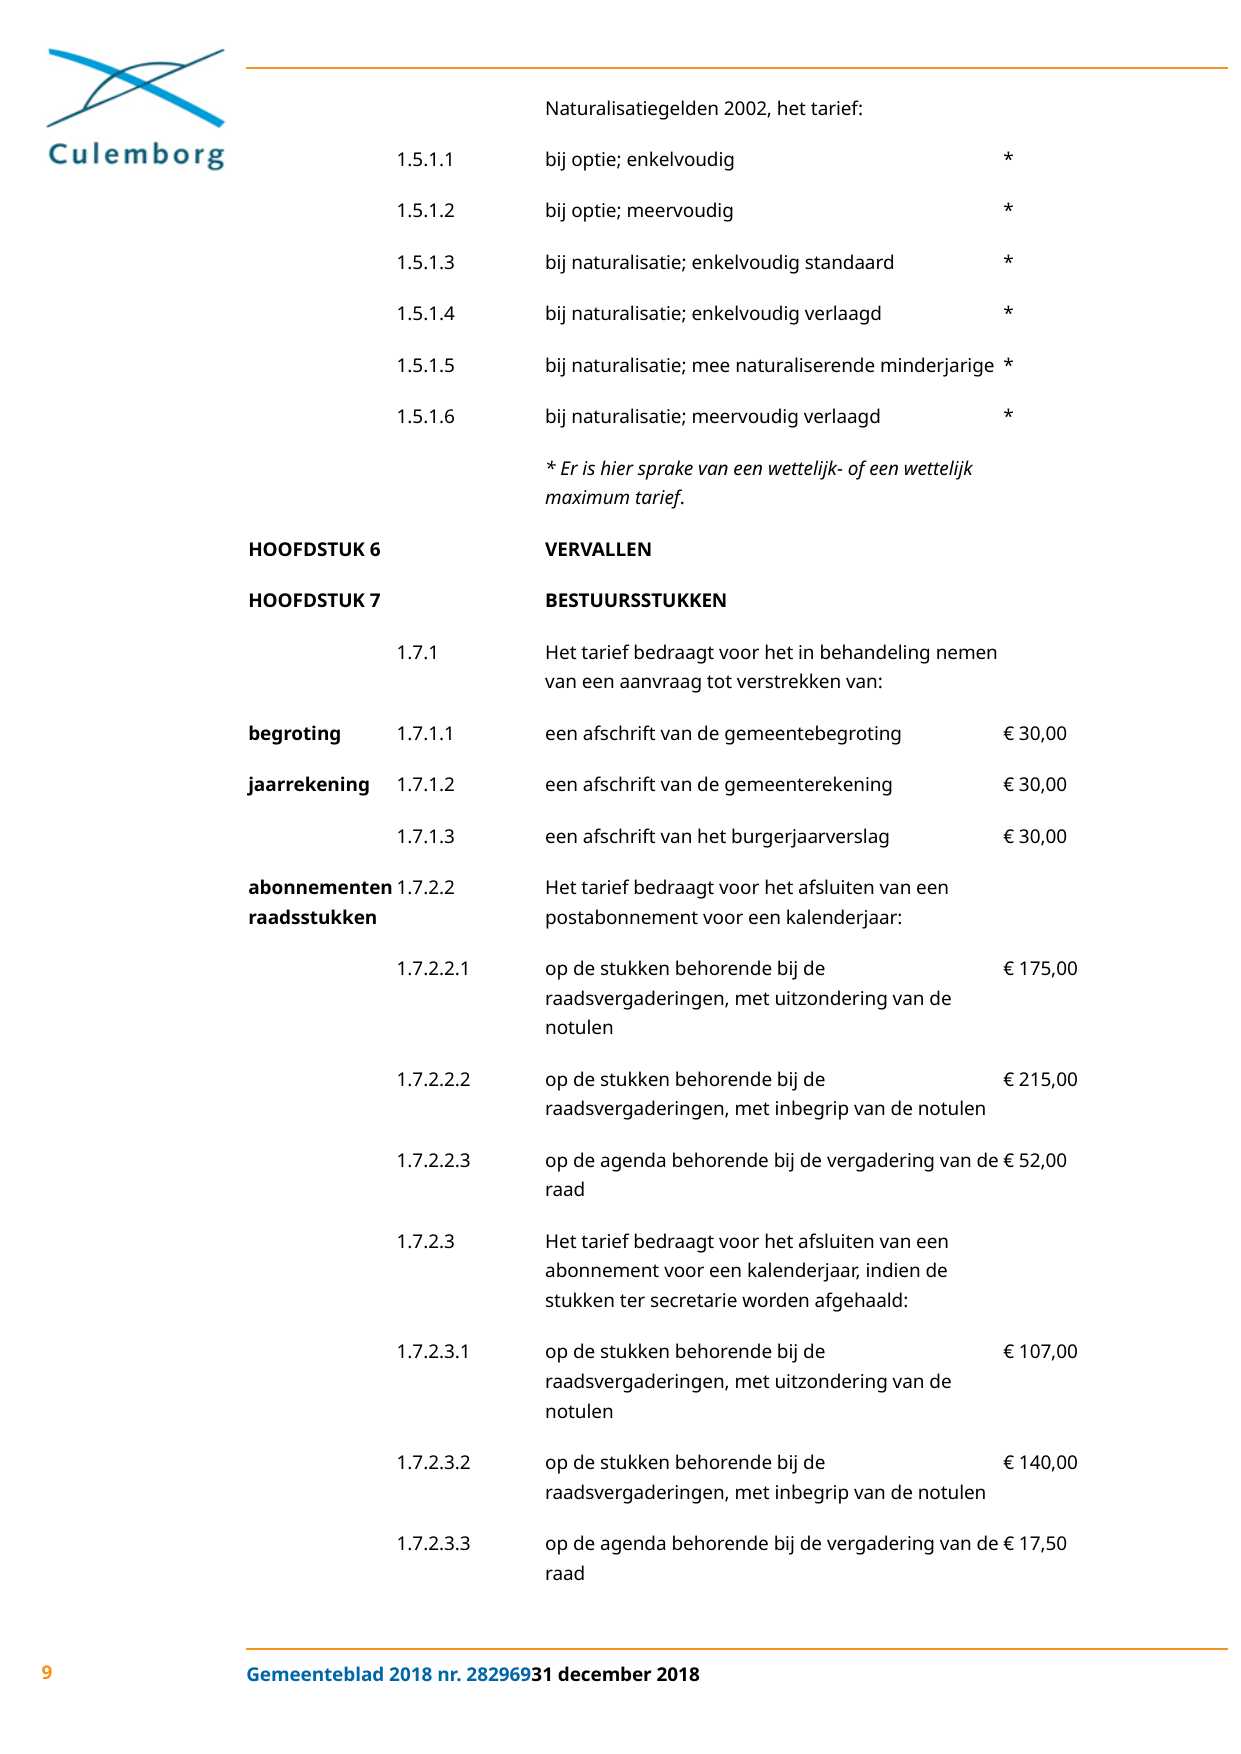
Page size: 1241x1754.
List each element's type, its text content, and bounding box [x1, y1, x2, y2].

table_cell [545, 1121, 1003, 1147]
table_cell € 215,00 [1003, 1066, 1152, 1121]
table_cell [545, 562, 1003, 587]
table_cell [1003, 930, 1152, 955]
table_cell [1003, 694, 1152, 720]
table_cell 1.7.1.1 [396, 720, 545, 746]
table_cell [1003, 1121, 1152, 1147]
table_cell * [1003, 301, 1152, 326]
table_cell [248, 326, 396, 352]
table_cell [1003, 429, 1152, 455]
table_cell 1.7.2.2.1 [396, 955, 545, 1040]
table_cell * [1003, 198, 1152, 223]
table_cell jaarrekening [248, 771, 396, 797]
table_cell Naturalisatiegelden 2002, het tarief: [545, 95, 1003, 121]
table_cell [248, 746, 396, 771]
table_cell 1.5.1.5 [396, 352, 545, 378]
table_cell € 175,00 [1003, 955, 1152, 1040]
table_cell * [1003, 352, 1152, 378]
table_cell 1.5.1.1 [396, 146, 545, 172]
table_cell 1.7.1.3 [396, 823, 545, 849]
table_cell 1.7.2.2.3 [396, 1147, 545, 1202]
table_cell [396, 930, 545, 955]
table_cell [545, 224, 1003, 249]
table_cell [396, 1586, 545, 1611]
table_cell [396, 588, 545, 613]
table_cell [248, 1505, 396, 1530]
table_cell 1.7.1 [396, 639, 545, 694]
table_cell [1003, 874, 1152, 930]
table_cell [545, 1040, 1003, 1066]
table_cell [396, 172, 545, 198]
table_cell [248, 1313, 396, 1339]
table_cell [545, 930, 1003, 955]
table_cell een afschrift van het burgerjaarverslag [545, 823, 1003, 849]
table_cell op de agenda behorende bij de vergadering van de raad [545, 1147, 1003, 1202]
table_cell bij naturalisatie; enkelvoudig standaard [545, 249, 1003, 275]
table_cell [1003, 326, 1152, 352]
table_cell op de stukken behorende bij de raadsvergaderingen, met inbegrip van de notulen [545, 1066, 1003, 1121]
table_cell * [1003, 404, 1152, 429]
table_cell [396, 1505, 545, 1530]
table_cell [1003, 172, 1152, 198]
table_cell [396, 849, 545, 874]
table_cell € 140,00 [1003, 1449, 1152, 1505]
table_cell [545, 378, 1003, 403]
table_cell [396, 326, 545, 352]
table_cell [248, 249, 396, 275]
table_cell [1003, 613, 1152, 639]
table_cell [396, 1040, 545, 1066]
table_cell [545, 429, 1003, 455]
table_cell [396, 224, 545, 249]
table_cell 1.7.2.3 [396, 1228, 545, 1313]
table_cell [1003, 378, 1152, 403]
table_cell [396, 121, 545, 146]
table_cell 1.5.1.6 [396, 404, 545, 429]
table_cell [1003, 849, 1152, 874]
table_cell [1003, 510, 1152, 536]
table_cell [1003, 746, 1152, 771]
table_cell bij optie; enkelvoudig [545, 146, 1003, 172]
table_cell [248, 823, 396, 849]
table_cell [248, 1147, 396, 1202]
table_cell * [1003, 146, 1152, 172]
table_cell 1.7.2.3.3 [396, 1530, 545, 1586]
table_cell [248, 172, 396, 198]
table_cell 1.5.1.3 [396, 249, 545, 275]
table_cell [248, 429, 396, 455]
table_cell € 30,00 [1003, 823, 1152, 849]
table_cell [248, 224, 396, 249]
table_cell [1003, 1586, 1152, 1611]
table_cell [1003, 1424, 1152, 1449]
table_cell [1003, 455, 1152, 510]
table_cell [248, 694, 396, 720]
table_cell € 17,50 [1003, 1530, 1152, 1586]
table_cell [248, 562, 396, 587]
table_cell [545, 613, 1003, 639]
table_cell [545, 275, 1003, 301]
table_cell [545, 746, 1003, 771]
table_cell [248, 1586, 396, 1611]
table_cell [396, 510, 545, 536]
table_cell VERVALLEN [545, 536, 1003, 562]
table_cell [248, 352, 396, 378]
table_cell [396, 275, 545, 301]
table_cell [396, 1424, 545, 1449]
table_cell [1003, 1203, 1152, 1228]
table_cell [248, 404, 396, 429]
table_cell bij optie; meervoudig [545, 198, 1003, 223]
table_cell [248, 849, 396, 874]
table_cell [248, 1121, 396, 1147]
table_cell een afschrift van de gemeenterekening [545, 771, 1003, 797]
table_cell abonnementen raadsstukken [248, 874, 396, 930]
table_cell [248, 1228, 396, 1313]
table_cell bij naturalisatie; mee naturaliserende minderjarige [545, 352, 1003, 378]
table_cell [396, 1313, 545, 1339]
table_cell [396, 95, 545, 121]
table_cell [396, 1203, 545, 1228]
table_cell op de stukken behorende bij de raadsvergaderingen, met inbegrip van de notulen [545, 1449, 1003, 1505]
table_cell 1.7.2.2.2 [396, 1066, 545, 1121]
table_cell op de agenda behorende bij de vergadering van de raad [545, 1530, 1003, 1586]
table_cell [545, 510, 1003, 536]
table_cell begroting [248, 720, 396, 746]
table_cell [396, 536, 545, 562]
table_cell [248, 275, 396, 301]
table_cell [248, 1040, 396, 1066]
table_cell [248, 1339, 396, 1424]
table_cell € 52,00 [1003, 1147, 1152, 1202]
table_cell [545, 1586, 1003, 1611]
table_cell [248, 198, 396, 223]
table_cell een afschrift van de gemeentebegroting [545, 720, 1003, 746]
table_cell [1003, 95, 1152, 121]
table_cell 1.5.1.4 [396, 301, 545, 326]
table_cell [248, 146, 396, 172]
table_cell [248, 1424, 396, 1449]
table_cell * Er is hier sprake van een wettelijk- of een wettelijk maximum tarief. [545, 455, 1003, 510]
table_cell [248, 1530, 396, 1586]
table_cell [248, 455, 396, 510]
table_cell [545, 797, 1003, 823]
table_cell € 30,00 [1003, 771, 1152, 797]
table_cell 1.5.1.2 [396, 198, 545, 223]
table_cell [545, 326, 1003, 352]
table_cell [1003, 1040, 1152, 1066]
table_cell [248, 955, 396, 1040]
table_cell [396, 455, 545, 510]
table_cell [248, 1066, 396, 1121]
table_cell [1003, 639, 1152, 694]
table_cell [248, 613, 396, 639]
table_cell [248, 639, 396, 694]
table_cell [545, 1313, 1003, 1339]
table_cell * [1003, 249, 1152, 275]
table_cell HOOFDSTUK 7 [248, 588, 396, 613]
table_cell [248, 797, 396, 823]
table_cell [1003, 224, 1152, 249]
table_cell op de stukken behorende bij de raadsvergaderingen, met uitzondering van de notulen [545, 955, 1003, 1040]
table_cell € 30,00 [1003, 720, 1152, 746]
table_cell Het tarief bedraagt voor het in behandeling nemen van een aanvraag tot verstrekken van: [545, 639, 1003, 694]
table_cell [248, 301, 396, 326]
table_cell bij naturalisatie; enkelvoudig verlaagd [545, 301, 1003, 326]
table_cell HOOFDSTUK 6 [248, 536, 396, 562]
table_cell op de stukken behorende bij de raadsvergaderingen, met uitzondering van de notulen [545, 1339, 1003, 1424]
table_cell 1.7.2.3.1 [396, 1339, 545, 1424]
table_cell [248, 1449, 396, 1505]
table_cell [396, 694, 545, 720]
table_cell [396, 797, 545, 823]
table_cell [248, 510, 396, 536]
table_cell [396, 562, 545, 587]
table_cell [545, 1505, 1003, 1530]
table_cell [396, 378, 545, 403]
table_cell [248, 121, 396, 146]
table_cell [396, 746, 545, 771]
table_cell bij naturalisatie; meervoudig verlaagd [545, 404, 1003, 429]
table_cell [1003, 797, 1152, 823]
table_cell [1003, 275, 1152, 301]
table_cell [545, 121, 1003, 146]
table_cell [545, 694, 1003, 720]
table_cell [396, 613, 545, 639]
table_cell [1003, 588, 1152, 613]
table_cell [1003, 1505, 1152, 1530]
table_cell [1003, 562, 1152, 587]
table_cell [545, 849, 1003, 874]
table_cell [248, 930, 396, 955]
table_cell [1003, 536, 1152, 562]
table_cell [1003, 1228, 1152, 1313]
table_cell BESTUURSSTUKKEN [545, 588, 1003, 613]
table_cell [1003, 1313, 1152, 1339]
table_cell 1.7.1.2 [396, 771, 545, 797]
table_cell [545, 1424, 1003, 1449]
table_cell [248, 95, 396, 121]
table_cell 1.7.2.2 [396, 874, 545, 930]
table_cell Het tarief bedraagt voor het afsluiten van een abonnement voor een kalenderjaar, indien de stukken ter secretarie worden afgehaald: [545, 1228, 1003, 1313]
picture [41, 47, 231, 172]
table_cell [248, 1203, 396, 1228]
table_cell [1003, 121, 1152, 146]
table_cell Het tarief bedraagt voor het afsluiten van een postabonnement voor een kalenderjaar: [545, 874, 1003, 930]
table_cell [396, 429, 545, 455]
table_cell [248, 378, 396, 403]
table_cell [545, 172, 1003, 198]
table_cell [396, 1121, 545, 1147]
table_cell 1.7.2.3.2 [396, 1449, 545, 1505]
table_cell € 107,00 [1003, 1339, 1152, 1424]
table_cell [545, 1203, 1003, 1228]
